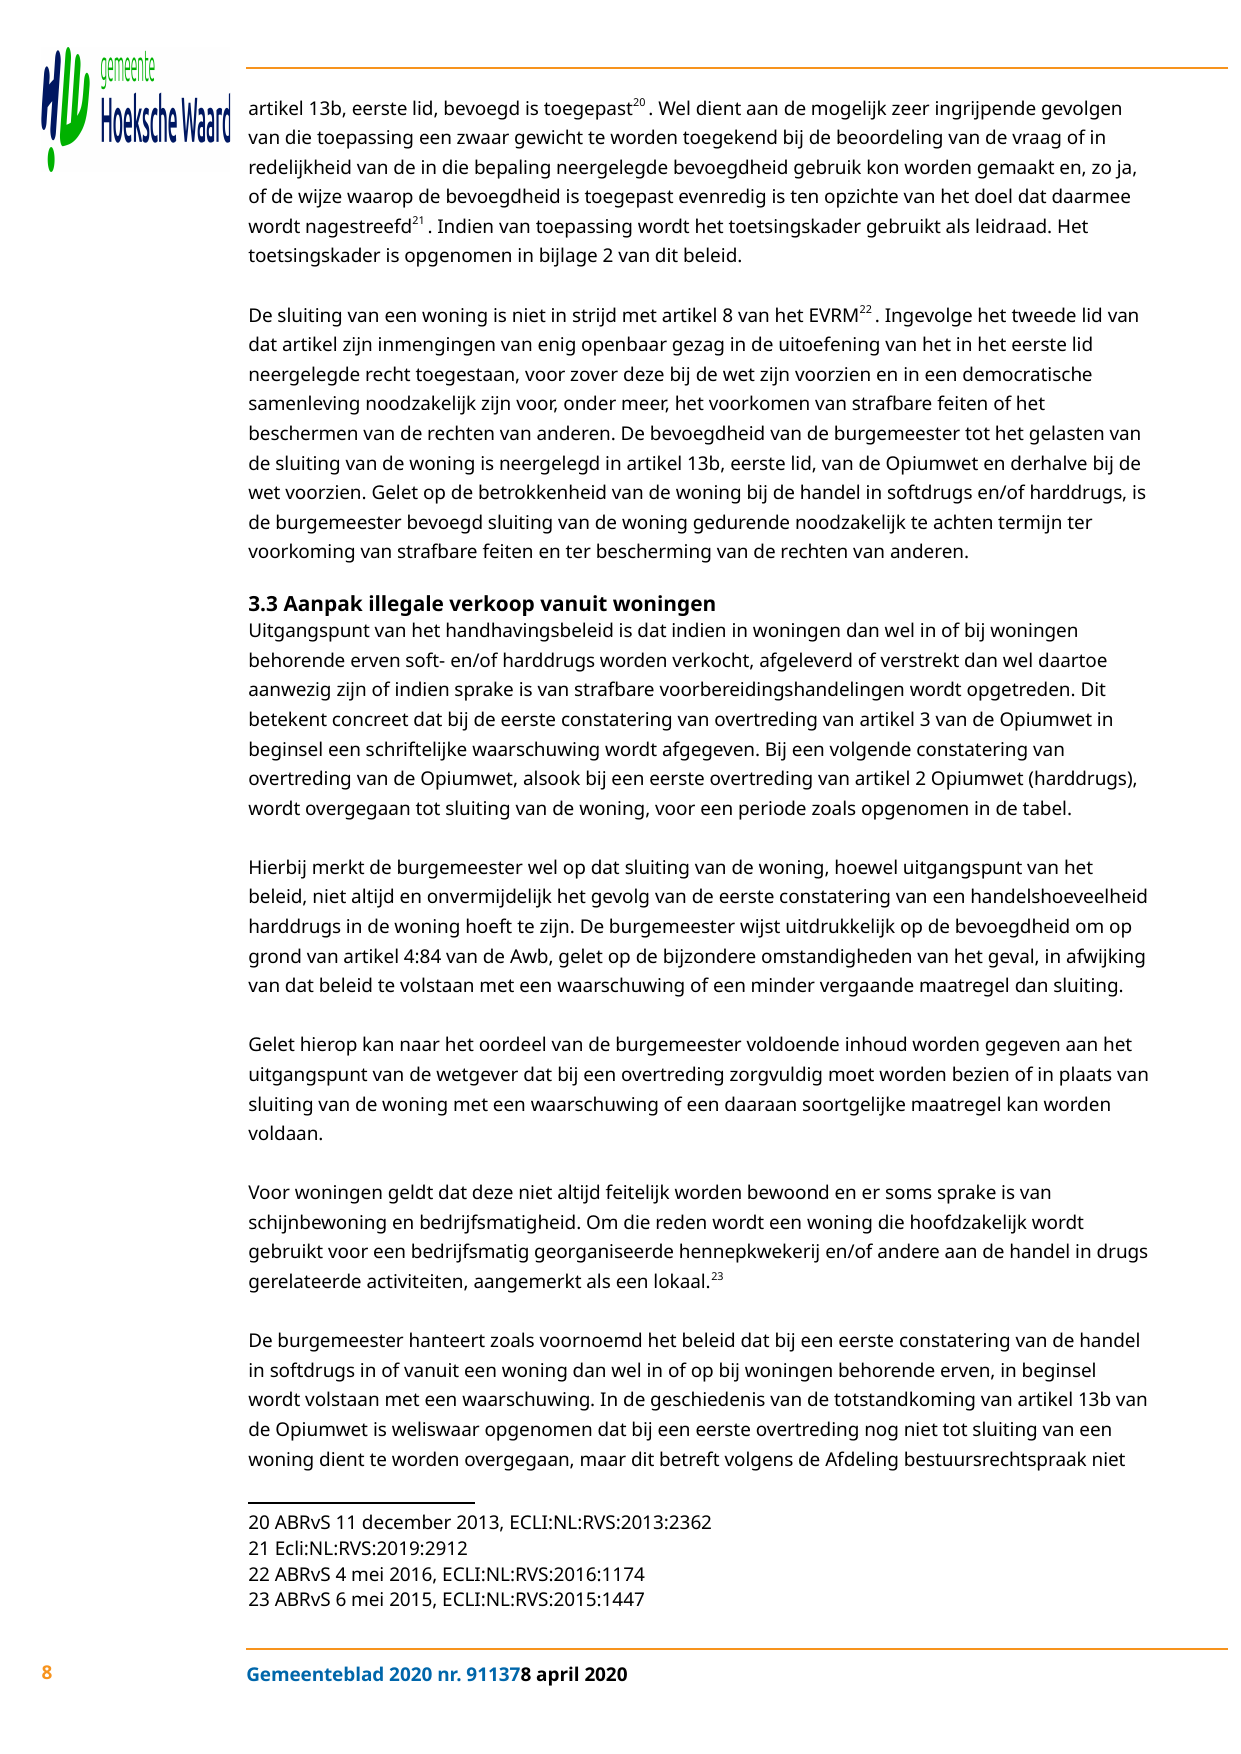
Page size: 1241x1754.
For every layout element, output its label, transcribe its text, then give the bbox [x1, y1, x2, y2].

text De sluiting van een woning is niet in strijd met artikel 8 van het EVRM. Ingevolge het tweede lid van dat artikel zijn inmengingen van enig openbaar gezag in de uitoefening van het in het eerste lid neergelegde recht toegestaan, voor zover deze bij de wet zijn voorzien en in een democratische samenleving noodzakelijk zijn voor, onder meer, het voorkomen van strafbare feiten of het beschermen van de rechten van anderen. De bevoegdheid van de burgemeester tot het gelasten van de sluiting van de woning is neergelegd in artikel 13b, eerste lid, van de Opiumwet en derhalve bij de wet voorzien. Gelet op de betrokkenheid van de woning bij de handel in softdrugs en/of harddrugs, is de burgemeester bevoegd sluiting van de woning gedurende noodzakelijk te achten termijn ter voorkoming van strafbare feiten en ter bescherming van de rechten van anderen. [248, 302, 1152, 564]
text Ecli:NL:RVS:2019:2912 [248, 1535, 1152, 1561]
text artikel 13b, eerste lid, bevoegd is toegepast. Wel dient aan de mogelijk zeer ingrijpende gevolgen van die toepassing een zwaar gewicht te worden toegekend bij de beoordeling van de vraag of in redelijkheid van de in die bepaling neergelegde bevoegdheid gebruik kon worden gemaakt en, zo ja, of de wijze waarop de bevoegdheid is toegepast evenredig is ten opzichte van het doel dat daarmee wordt nagestreefd. Indien van toepassing wordt het toetsingskader gebruikt als leidraad. Het toetsingskader is opgenomen in bijlage 2 van dit beleid. [248, 95, 1152, 268]
text ABRvS 11 december 2013, ECLI:NL:RVS:2013:2362 [248, 1509, 1152, 1535]
text Gelet hierop kan naar het oordeel van de burgemeester voldoende inhoud worden gegeven aan het uitgangspunt van de wetgever dat bij een overtreding zorgvuldig moet worden bezien of in plaats van sluiting van de woning met een waarschuwing of een daaraan soortgelijke maatregel kan worden voldaan. [248, 1032, 1152, 1146]
text De burgemeester hanteert zoals voornoemd het beleid dat bij een eerste constatering van de handel in softdrugs in of vanuit een woning dan wel in of op bij woningen behorende erven, in beginsel wordt volstaan met een waarschuwing. In de geschiedenis van de totstandkoming van artikel 13b van de Opiumwet is weliswaar opgenomen dat bij een eerste overtreding nog niet tot sluiting van een woning dient te worden overgegaan, maar dit betreft volgens de Afdeling bestuursrechtspraak niet [248, 1327, 1152, 1471]
text Hierbij merkt de burgemeester wel op dat sluiting van de woning, hoewel uitgangspunt van het beleid, niet altijd en onvermijdelijk het gevolg van de eerste constatering van een handelshoeveelheid harddrugs in de woning hoeft te zijn. De burgemeester wijst uitdrukkelijk op de bevoegdheid om op grond van artikel 4:84 van de Awb, gelet op de bijzondere omstandigheden van het geval, in afwijking van dat beleid te volstaan met een waarschuwing of een minder vergaande maatregel dan sluiting. [248, 854, 1152, 998]
text ABRvS 6 mei 2015, ECLI:NL:RVS:2015:1447 [248, 1586, 1152, 1612]
picture [41, 47, 231, 172]
text ABRvS 4 mei 2016, ECLI:NL:RVS:2016:1174 [248, 1561, 1152, 1586]
text Voor woningen geldt dat deze niet altijd feitelijk worden bewoond en er soms sprake is van schijnbewoning en bedrijfsmatigheid. Om die reden wordt een woning die hoofdzakelijk wordt gebruikt voor een bedrijfsmatig georganiseerde hennepkwekerij en/of andere aan de handel in drugs gerelateerde activiteiten, aangemerkt als een lokaal. [248, 1179, 1152, 1294]
text 3.3 Aanpak illegale verkoop vanuit woningen [248, 589, 1152, 617]
text Uitgangspunt van het handhavingsbeleid is dat indien in woningen dan wel in of bij woningen behorende erven soft- en/of harddrugs worden verkocht, afgeleverd of verstrekt dan wel daartoe aanwezig zijn of indien sprake is van strafbare voorbereidingshandelingen wordt opgetreden. Dit betekent concreet dat bij de eerste constatering van overtreding van artikel 3 van de Opiumwet in beginsel een schriftelijke waarschuwing wordt afgegeven. Bij een volgende constatering van overtreding van de Opiumwet, alsook bij een eerste overtreding van artikel 2 Opiumwet (harddrugs), wordt overgegaan tot sluiting van de woning, voor een periode zoals opgenomen in de tabel. [248, 617, 1152, 821]
